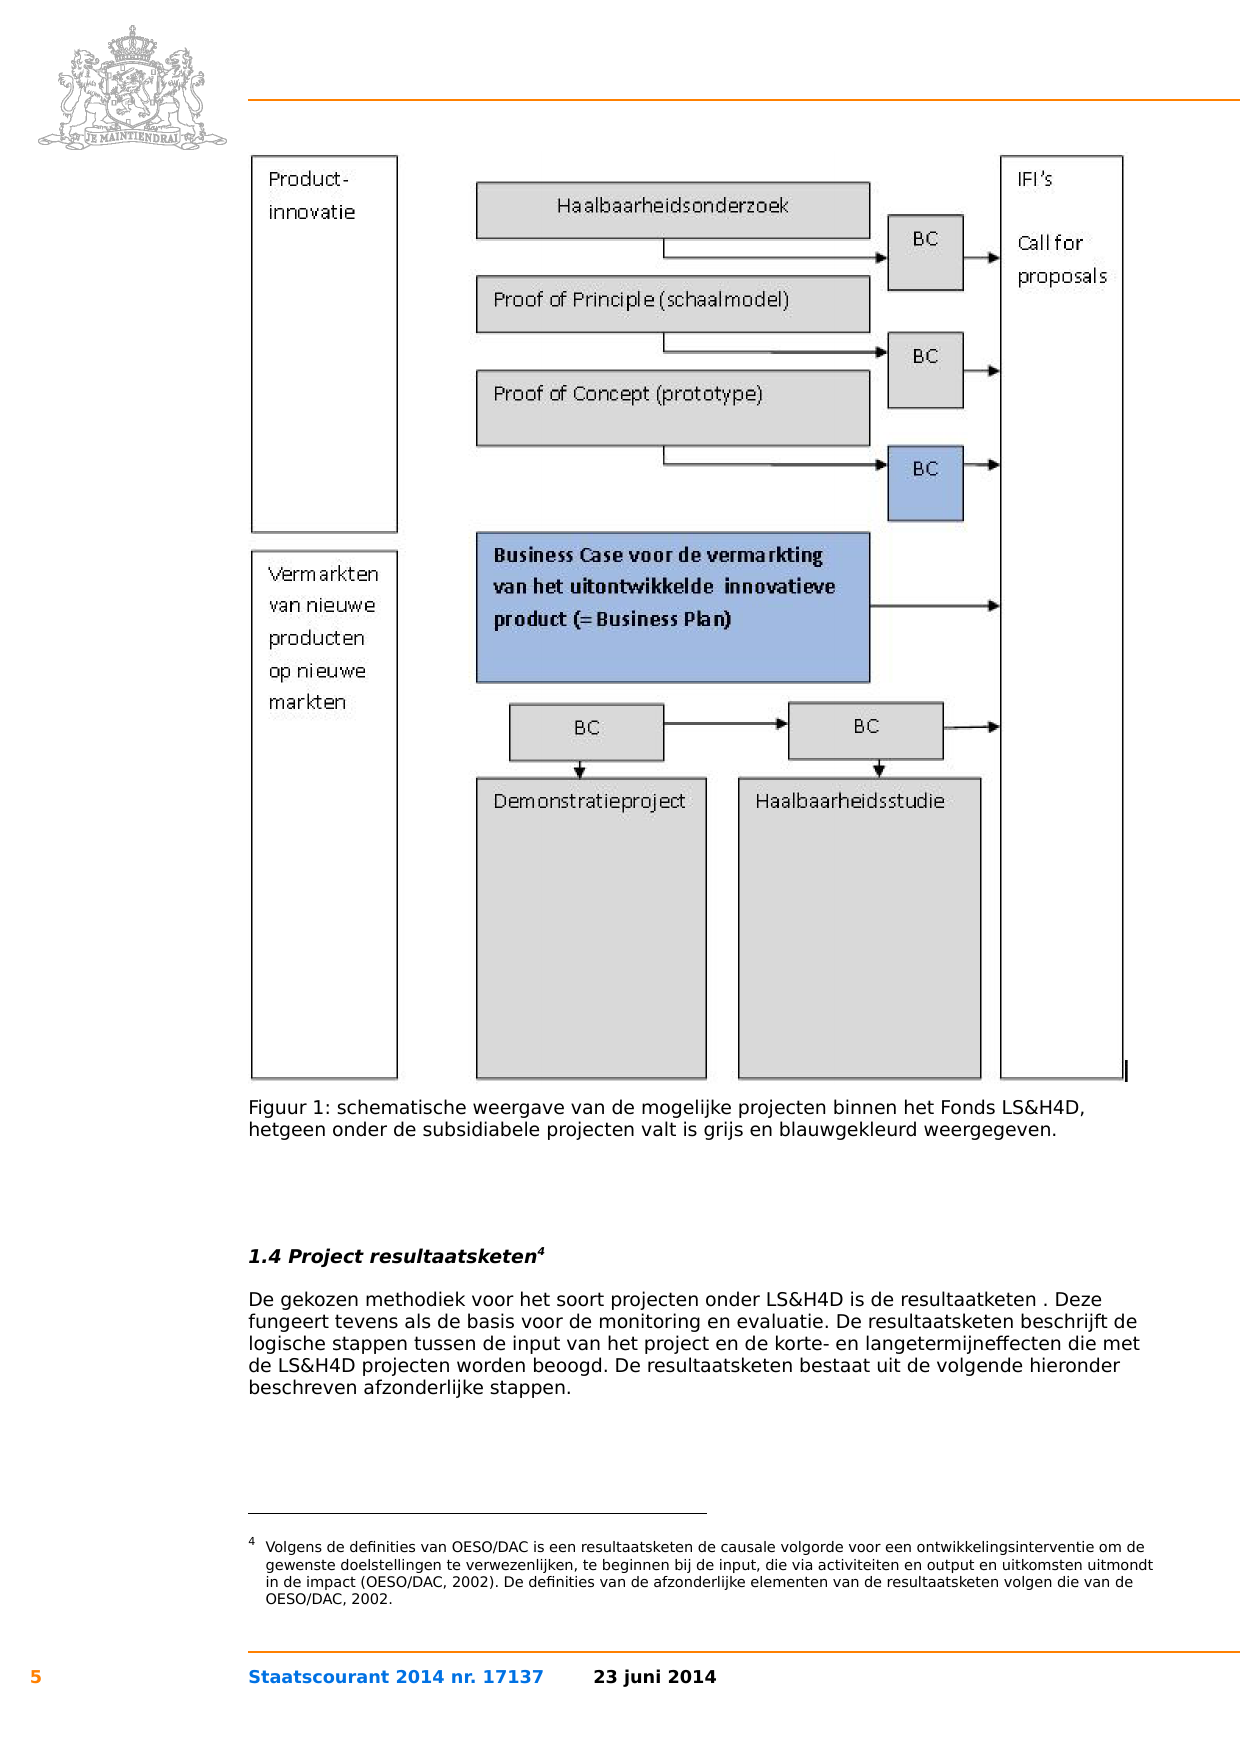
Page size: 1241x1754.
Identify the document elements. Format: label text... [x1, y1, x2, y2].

picture [38, 25, 227, 150]
text Figuur 1: schematische weergave van de mogelijke projecten binnen het Fonds LS&H4D, hetgeen onder de subsidiabele projecten valt is grijs en blauwgekleurd weergegeven. [248, 1097, 1128, 1141]
picture [248, 151, 1128, 1085]
text Volgens de definities van OESO/DAC is een resultaatsketen de causale volgorde voor een ontwikkelingsinterventie om de gewenste doelstellingen te verwezenlijken, te beginnen bij de input, die via activiteiten en output en uitkomsten uitmondt in de impact (OESO/DAC, 2002). De definities van de afzonderlijke elementen van de resultaatsketen volgen die van de OESO/DAC, 2002. [248, 1535, 1163, 1608]
text De gekozen methodiek voor het soort projecten onder LS&H4D is de resultaatketen . Deze fungeert tevens als de basis voor de monitoring en evaluatie. De resultaatsketen beschrijft de logische stappen tussen de input van het project en de korte- en langetermijneffecten die met de LS&H4D projecten worden beoogd. De resultaatsketen bestaat uit de volgende hieronder beschreven afzonderlijke stappen. [248, 1289, 1163, 1399]
subtitle 1.4 Project resultaatsketen [248, 1246, 1163, 1267]
